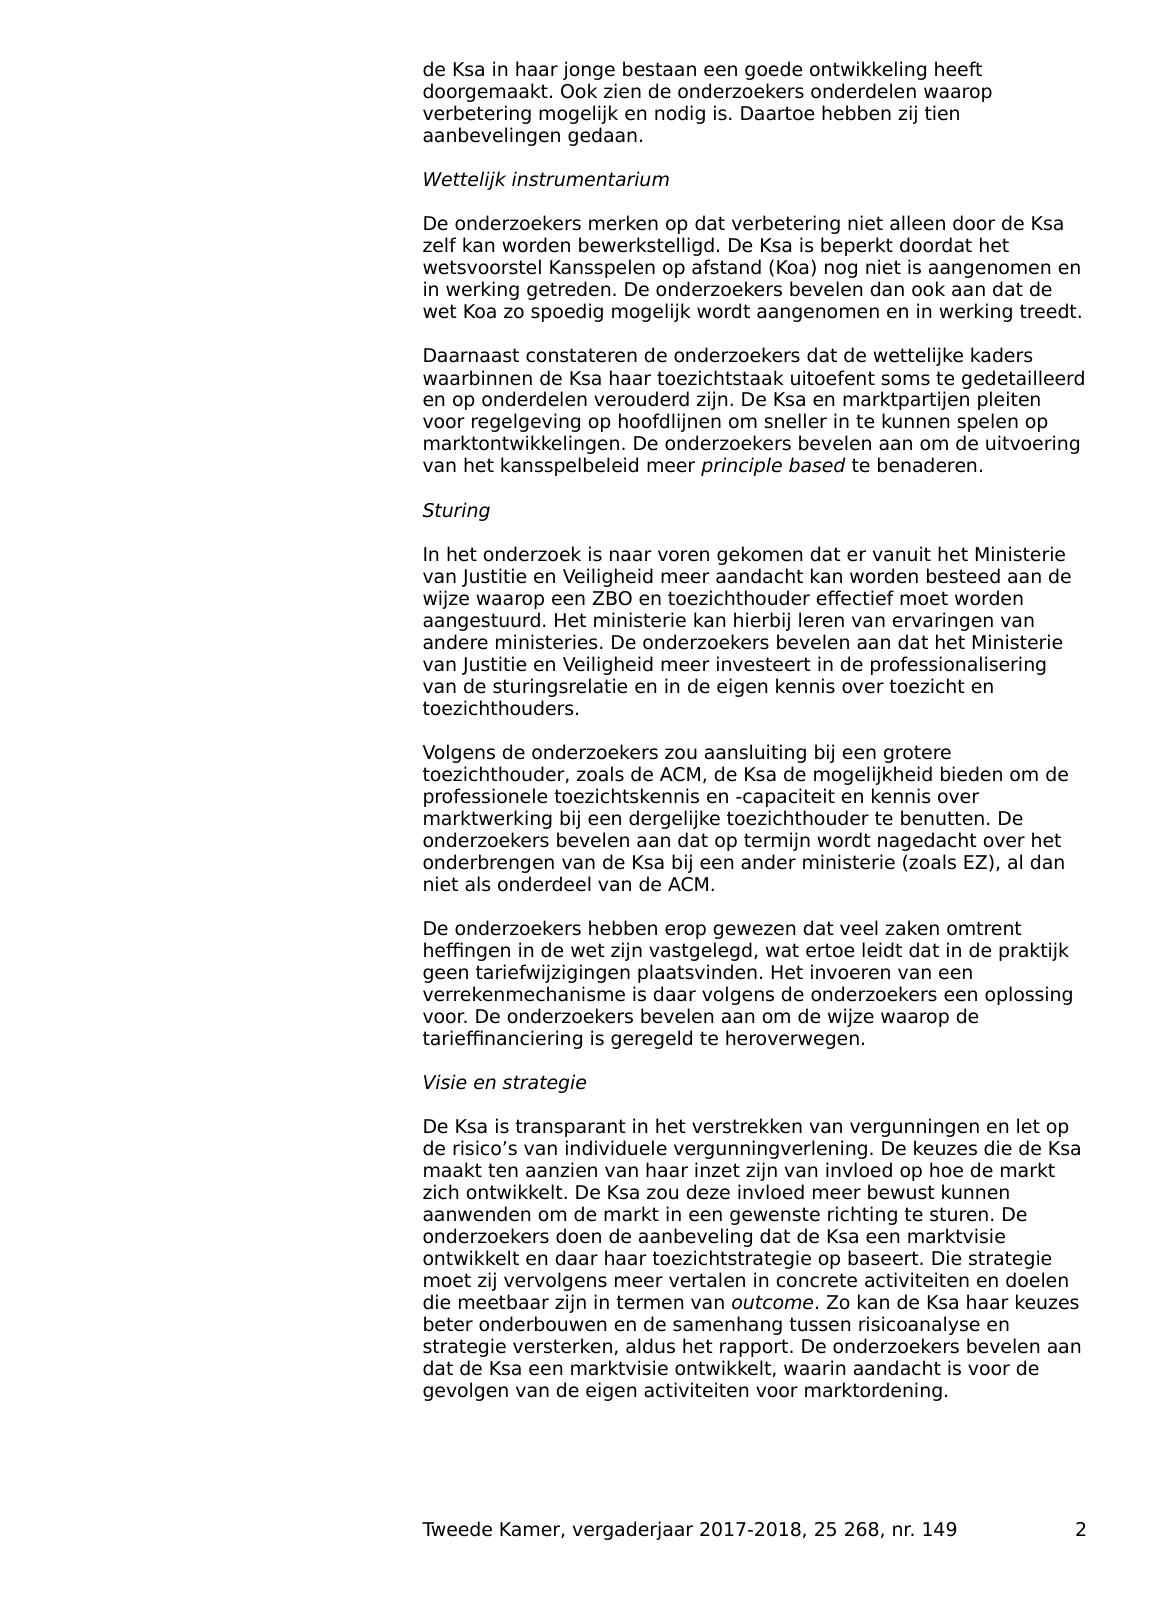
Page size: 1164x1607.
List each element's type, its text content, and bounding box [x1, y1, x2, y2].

text de Ksa in haar jonge bestaan een goede ontwikkeling heeft doorgemaakt. Ook zien de onderzoekers onderdelen waarop verbetering mogelijk en nodig is. Daartoe hebben zij tien aanbevelingen gedaan. [422, 59, 1087, 147]
text De onderzoekers hebben erop gewezen dat veel zaken omtrent heffingen in de wet zijn vastgelegd, wat ertoe leidt dat in de praktijk geen tariefwijzigingen plaatsvinden. Het invoeren van een verrekenmechanisme is daar volgens de onderzoekers een oplossing voor. De onderzoekers bevelen aan om de wijze waarop de tarieffinanciering is geregeld te heroverwegen. [422, 918, 1087, 1049]
subtitle Wettelijk instrumentarium [422, 169, 1087, 191]
subtitle Sturing [422, 499, 1087, 521]
text Volgens de onderzoekers zou aansluiting bij een grotere toezichthouder, zoals de ACM, de Ksa de mogelijkheid bieden om de professionele toezichtskennis en -capaciteit en kennis over marktwerking bij een dergelijke toezichthouder te benutten. De onderzoekers bevelen aan dat op termijn wordt nagedacht over het onderbrengen van de Ksa bij een ander ministerie (zoals EZ), al dan niet als onderdeel van de ACM. [422, 742, 1087, 896]
subtitle Visie en strategie [422, 1072, 1087, 1094]
text Daarnaast constateren de onderzoekers dat de wettelijke kaders waarbinnen de Ksa haar toezichtstaak uitoefent soms te gedetailleerd en op onderdelen verouderd zijn. De Ksa en marktpartijen pleiten voor regelgeving op hoofdlijnen om sneller in te kunnen spelen op marktontwikkelingen. De onderzoekers bevelen aan om de uitvoering van het kansspelbeleid meer principle based te benaderen. [422, 345, 1087, 477]
text De onderzoekers merken op dat verbetering niet alleen door de Ksa zelf kan worden bewerkstelligd. De Ksa is beperkt doordat het wetsvoorstel Kansspelen op afstand (Koa) nog niet is aangenomen en in werking getreden. De onderzoekers bevelen dan ook aan dat de wet Koa zo spoedig mogelijk wordt aangenomen en in werking treedt. [422, 213, 1087, 323]
text De Ksa is transparant in het verstrekken van vergunningen en let op de risico’s van individuele vergunningverlening. De keuzes die de Ksa maakt ten aanzien van haar inzet zijn van invloed op hoe de markt zich ontwikkelt. De Ksa zou deze invloed meer bewust kunnen aanwenden om de markt in een gewenste richting te sturen. De onderzoekers doen de aanbeveling dat de Ksa een marktvisie ontwikkelt en daar haar toezichtstrategie op baseert. Die strategie moet zij vervolgens meer vertalen in concrete activiteiten en doelen die meetbaar zijn in termen van outcome. Zo kan de Ksa haar keuzes beter onderbouwen en de samenhang tussen risicoanalyse en strategie versterken, aldus het rapport. De onderzoekers bevelen aan dat de Ksa een marktvisie ontwikkelt, waarin aandacht is voor de gevolgen van de eigen activiteiten voor marktordening. [422, 1116, 1087, 1402]
text In het onderzoek is naar voren gekomen dat er vanuit het Ministerie van Justitie en Veiligheid meer aandacht kan worden besteed aan de wijze waarop een ZBO en toezichthouder effectief moet worden aangestuurd. Het ministerie kan hierbij leren van ervaringen van andere ministeries. De onderzoekers bevelen aan dat het Ministerie van Justitie en Veiligheid meer investeert in de professionalisering van de sturingsrelatie en in de eigen kennis over toezicht en toezichthouders. [422, 544, 1087, 719]
